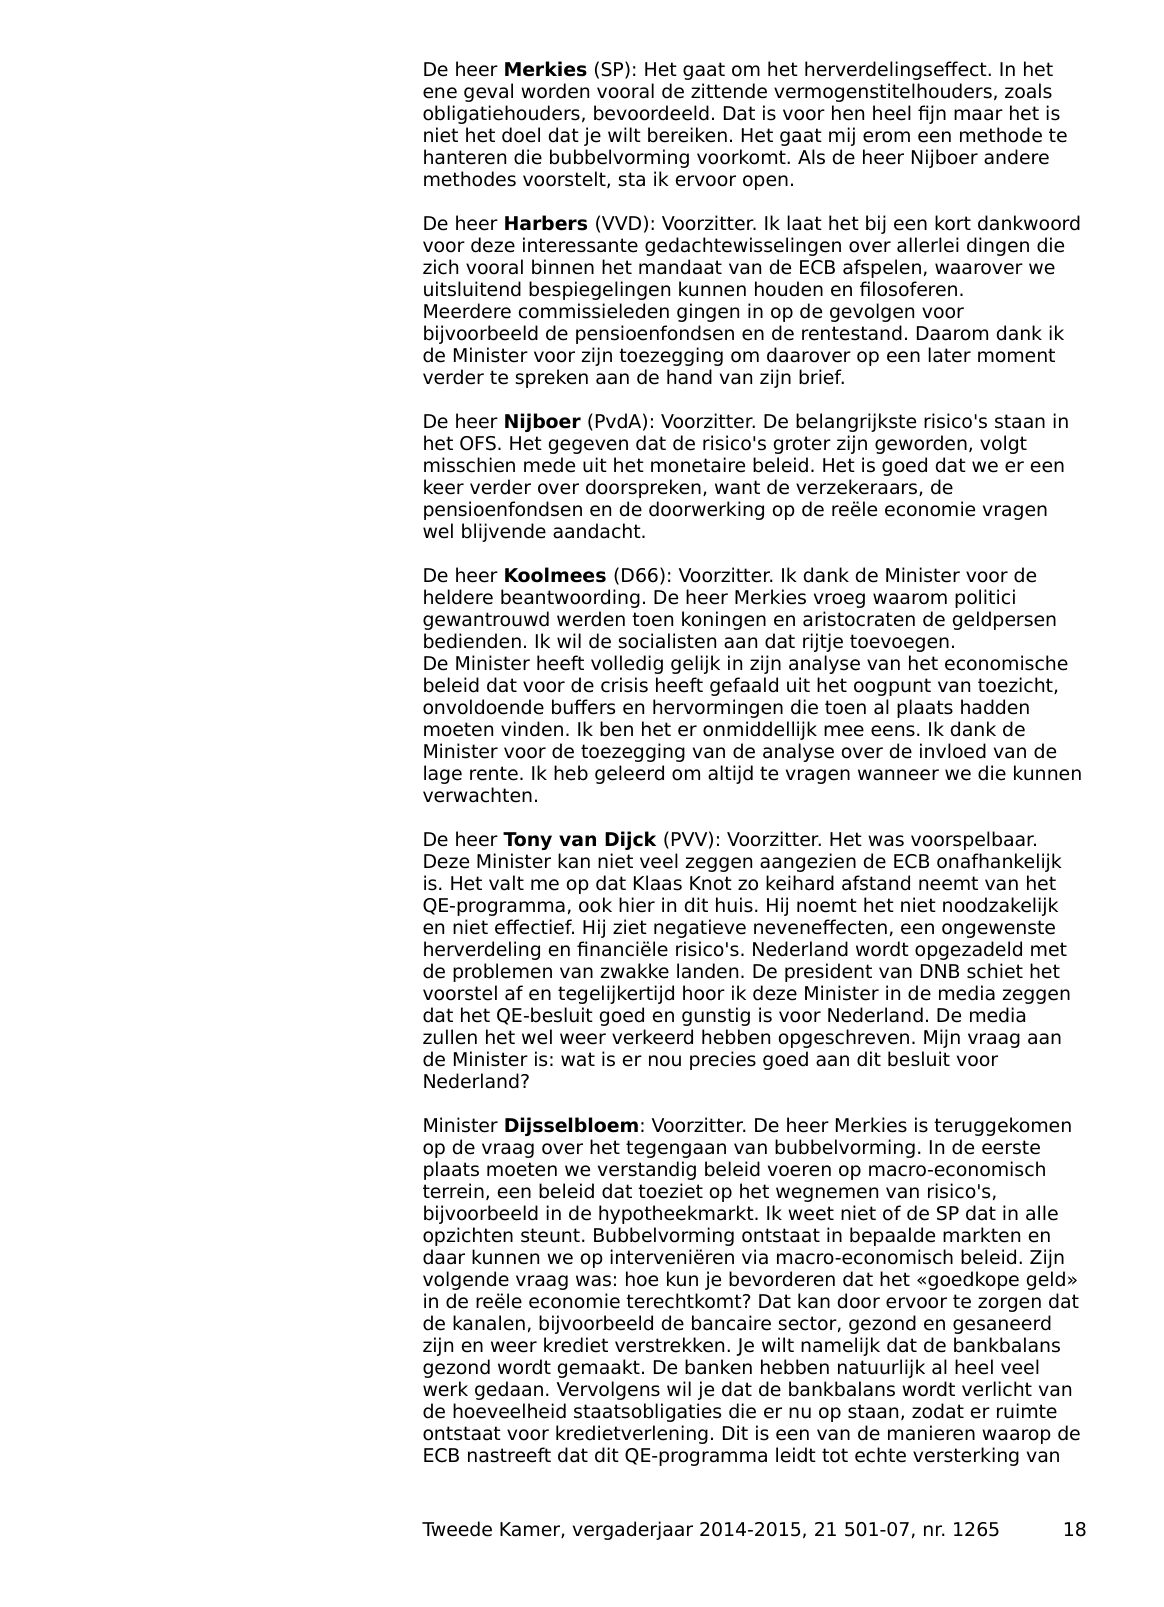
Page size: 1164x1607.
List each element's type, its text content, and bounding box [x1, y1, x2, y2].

text De heer Tony van Dijck (PVV): Voorzitter. Het was voorspelbaar. Deze Minister kan niet veel zeggen aangezien de ECB onafhankelijk is. Het valt me op dat Klaas Knot zo keihard afstand neemt van het QE-programma, ook hier in dit huis. Hij noemt het niet noodzakelijk en niet effectief. Hij ziet negatieve neveneffecten, een ongewenste herverdeling en financiële risico's. Nederland wordt opgezadeld met de problemen van zwakke landen. De president van DNB schiet het voorstel af en tegelijkertijd hoor ik deze Minister in de media zeggen dat het QE-besluit goed en gunstig is voor Nederland. De media zullen het wel weer verkeerd hebben opgeschreven. Mijn vraag aan de Minister is: wat is er nou precies goed aan dit besluit voor Nederland? [422, 829, 1087, 1093]
text De heer Harbers (VVD): Voorzitter. Ik laat het bij een kort dankwoord voor deze interessante gedachtewisselingen over allerlei dingen die zich vooral binnen het mandaat van de ECB afspelen, waarover we uitsluitend bespiegelingen kunnen houden en filosoferen. [422, 213, 1087, 301]
text De heer Koolmees (D66): Voorzitter. Ik dank de Minister voor de heldere beantwoording. De heer Merkies vroeg waarom politici gewantrouwd werden toen koningen en aristocraten de geldpersen bedienden. Ik wil de socialisten aan dat rijtje toevoegen. [422, 565, 1087, 653]
text Minister Dijsselbloem: Voorzitter. De heer Merkies is teruggekomen op de vraag over het tegengaan van bubbelvorming. In de eerste plaats moeten we verstandig beleid voeren op macro-economisch terrein, een beleid dat toeziet op het wegnemen van risico's, bijvoorbeeld in de hypotheekmarkt. Ik weet niet of de SP dat in alle opzichten steunt. Bubbelvorming ontstaat in bepaalde markten en daar kunnen we op interveniëren via macro-economisch beleid. Zijn volgende vraag was: hoe kun je bevorderen dat het «goedkope geld» in de reële economie terechtkomt? Dat kan door ervoor te zorgen dat de kanalen, bijvoorbeeld de bancaire sector, gezond en gesaneerd zijn en weer krediet verstrekken. Je wilt namelijk dat de bankbalans gezond wordt gemaakt. De banken hebben natuurlijk al heel veel werk gedaan. Vervolgens wil je dat de bankbalans wordt verlicht van de hoeveelheid staatsobligaties die er nu op staan, zodat er ruimte ontstaat voor kredietverlening. Dit is een van de manieren waarop de ECB nastreeft dat dit QE-programma leidt tot echte versterking van [422, 1115, 1087, 1467]
text De Minister heeft volledig gelijk in zijn analyse van het economische beleid dat voor de crisis heeft gefaald uit het oogpunt van toezicht, onvoldoende buffers en hervormingen die toen al plaats hadden moeten vinden. Ik ben het er onmiddellijk mee eens. Ik dank de Minister voor de toezegging van de analyse over de invloed van de lage rente. Ik heb geleerd om altijd te vragen wanneer we die kunnen verwachten. [422, 653, 1087, 807]
text Meerdere commissieleden gingen in op de gevolgen voor bijvoorbeeld de pensioenfondsen en de rentestand. Daarom dank ik de Minister voor zijn toezegging om daarover op een later moment verder te spreken aan de hand van zijn brief. [422, 301, 1087, 389]
text De heer Merkies (SP): Het gaat om het herverdelingseffect. In het ene geval worden vooral de zittende vermogenstitelhouders, zoals obligatiehouders, bevoordeeld. Dat is voor hen heel fijn maar het is niet het doel dat je wilt bereiken. Het gaat mij erom een methode te hanteren die bubbelvorming voorkomt. Als de heer Nijboer andere methodes voorstelt, sta ik ervoor open. [422, 59, 1087, 191]
text De heer Nijboer (PvdA): Voorzitter. De belangrijkste risico's staan in het OFS. Het gegeven dat de risico's groter zijn geworden, volgt misschien mede uit het monetaire beleid. Het is goed dat we er een keer verder over doorspreken, want de verzekeraars, de pensioenfondsen en de doorwerking op de reële economie vragen wel blijvende aandacht. [422, 411, 1087, 543]
